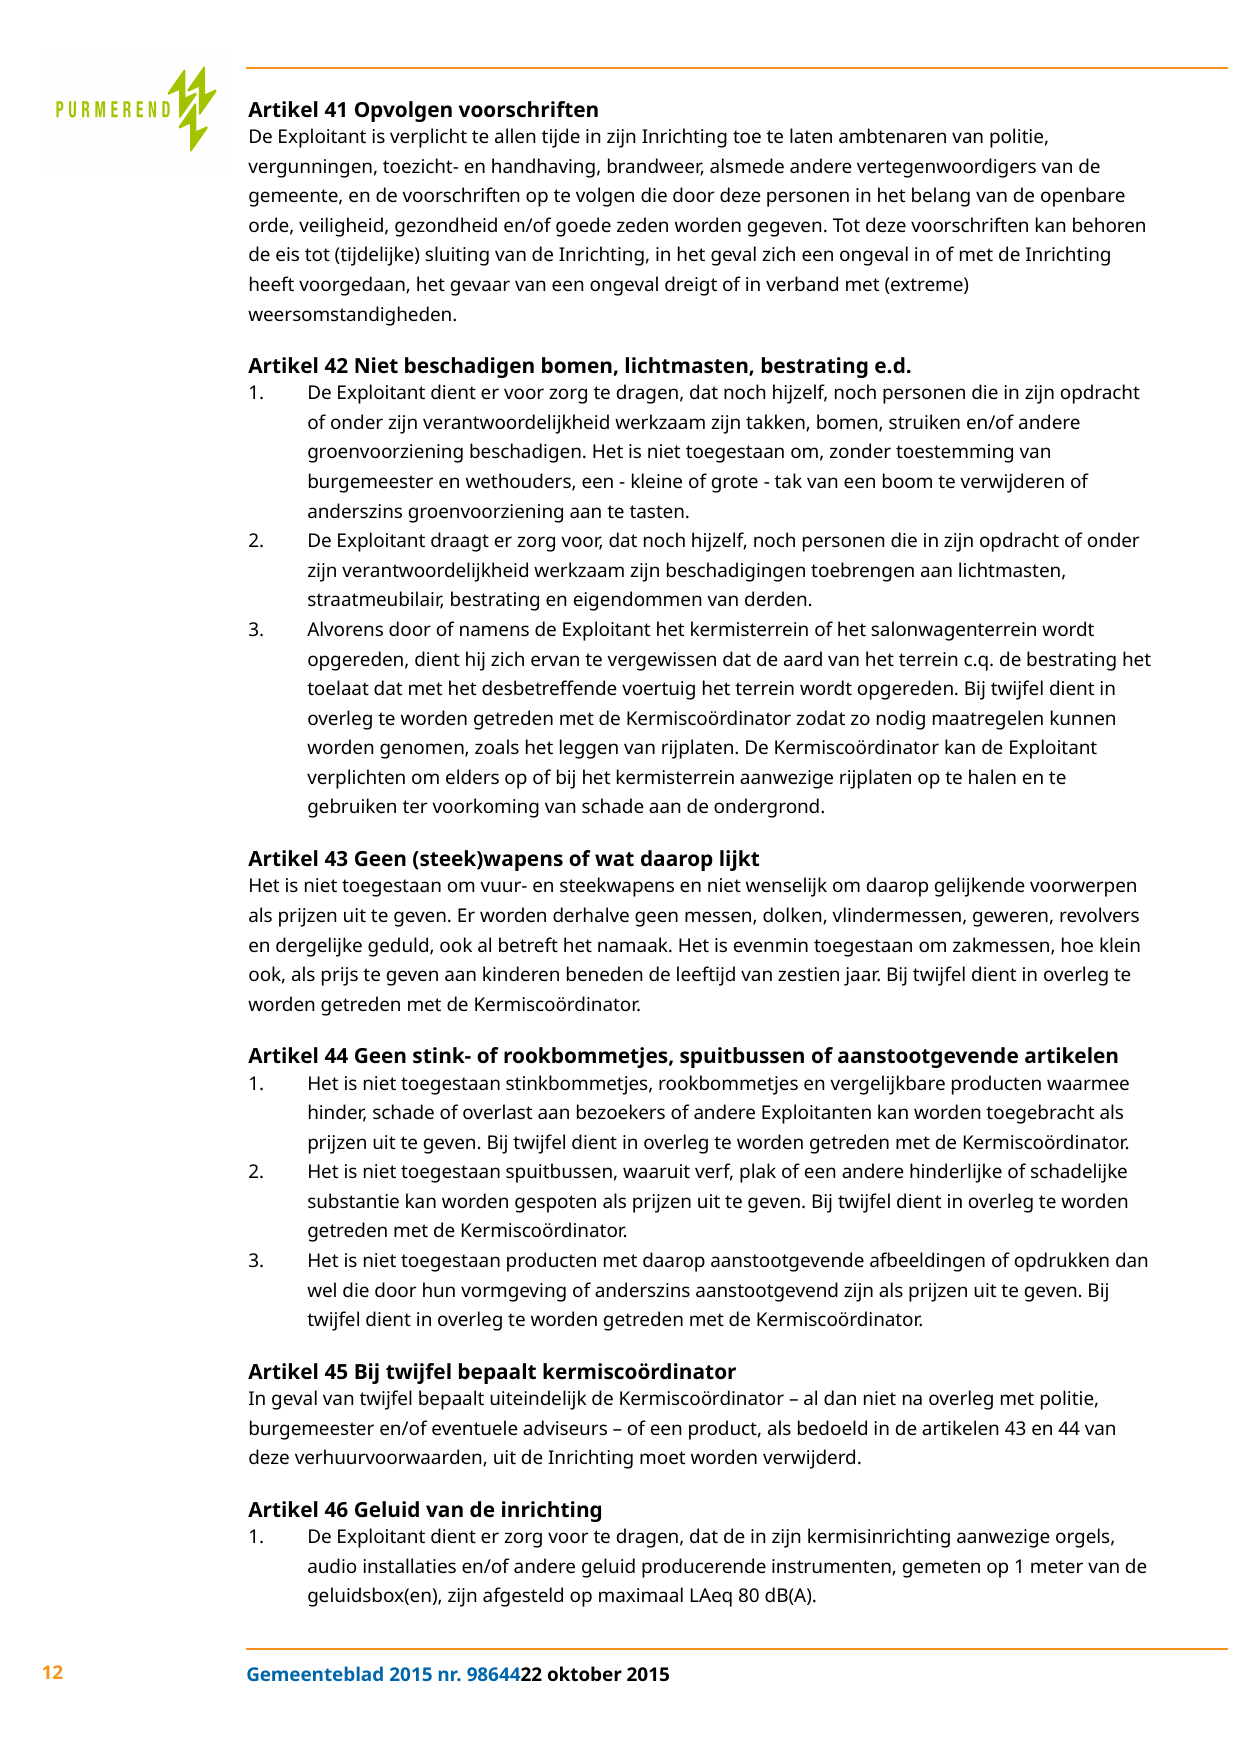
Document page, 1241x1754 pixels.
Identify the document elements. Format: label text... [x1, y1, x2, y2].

list De Exploitant dient er voor zorg te dragen, dat noch hijzelf, noch personen die in zijn opdracht of onder zijn verantwoordelijkheid werkzaam zijn takken, bomen, struiken en/of andere groenvoorziening beschadigen. Het is niet toegestaan om, zonder toestemming van burgemeester en wethouders, een - kleine of grote - tak van een boom te verwijderen of anderszins groenvoorziening aan te tasten. [248, 379, 1152, 524]
text Artikel 44 Geen stink- of rookbommetjes, spuitbussen of aanstootgevende artikelen [248, 1041, 1152, 1070]
text De Exploitant is verplicht te allen tijde in zijn Inrichting toe te laten ambtenaren van politie, vergunningen, toezicht- en handhaving, brandweer, alsmede andere vertegenwoordigers van de gemeente, en de voorschriften op te volgen die door deze personen in het belang van de openbare orde, veiligheid, gezondheid en/of goede zeden worden gegeven. Tot deze voorschriften kan behoren de eis tot (tijdelijke) sluiting van de Inrichting, in het geval zich een ongeval in of met de Inrichting heeft voorgedaan, het gevaar van een ongeval dreigt of in verband met (extreme) weersomstandigheden. [248, 123, 1152, 326]
text Artikel 42 Niet beschadigen bomen, lichtmasten, bestrating e.d. [248, 351, 1152, 379]
text Artikel 46 Geluid van de inrichting [248, 1495, 1152, 1523]
picture [41, 47, 231, 172]
list Alvorens door of namens de Exploitant het kermisterrein of het salonwagenterrein wordt opgereden, dient hij zich ervan te vergewissen dat de aard van het terrein c.q. de bestrating het toelaat dat met het desbetreffende voertuig het terrein wordt opgereden. Bij twijfel dient in overleg te worden getreden met de Kermiscoördinator zodat zo nodig maatregelen kunnen worden genomen, zoals het leggen van rijplaten. De Kermiscoördinator kan de Exploitant verplichten om elders op of bij het kermisterrein aanwezige rijplaten op te halen en te gebruiken ter voorkoming van schade aan de ondergrond. [248, 616, 1152, 819]
list Het is niet toegestaan spuitbussen, waaruit verf, plak of een andere hinderlijke of schadelijke substantie kan worden gespoten als prijzen uit te geven. Bij twijfel dient in overleg te worden getreden met de Kermiscoördinator. [248, 1158, 1152, 1243]
text In geval van twijfel bepaalt uiteindelijk de Kermiscoördinator – al dan niet na overleg met politie, burgemeester en/of eventuele adviseurs – of een product, als bedoeld in de artikelen 43 en 44 van deze verhuurvoorwaarden, uit de Inrichting moet worden verwijderd. [248, 1385, 1152, 1470]
text Artikel 41 Opvolgen voorschriften [248, 95, 1152, 123]
list De Exploitant dient er zorg voor te dragen, dat de in zijn kermisinrichting aanwezige orgels, audio installaties en/of andere geluid producerende instrumenten, gemeten op 1 meter van de geluidsbox(en), zijn afgesteld op maximaal LAeq 80 dB(A). [248, 1523, 1152, 1608]
text Het is niet toegestaan om vuur- en steekwapens en niet wenselijk om daarop gelijkende voorwerpen als prijzen uit te geven. Er worden derhalve geen messen, dolken, vlindermessen, geweren, revolvers en dergelijke geduld, ook al betreft het namaak. Het is evenmin toegestaan om zakmessen, hoe klein ook, als prijs te geven aan kinderen beneden de leeftijd van zestien jaar. Bij twijfel dient in overleg te worden getreden met de Kermiscoördinator. [248, 873, 1152, 1017]
text Artikel 45 Bij twijfel bepaalt kermiscoördinator [248, 1357, 1152, 1385]
text Artikel 43 Geen (steek)wapens of wat daarop lijkt [248, 844, 1152, 873]
list Het is niet toegestaan stinkbommetjes, rookbommetjes en vergelijkbare producten waarmee hinder, schade of overlast aan bezoekers of andere Exploitanten kan worden toegebracht als prijzen uit te geven. Bij twijfel dient in overleg te worden getreden met de Kermiscoördinator. [248, 1070, 1152, 1155]
list De Exploitant draagt er zorg voor, dat noch hijzelf, noch personen die in zijn opdracht of onder zijn verantwoordelijkheid werkzaam zijn beschadigingen toebrengen aan lichtmasten, straatmeubilair, bestrating en eigendommen van derden. [248, 527, 1152, 612]
list Het is niet toegestaan producten met daarop aanstootgevende afbeeldingen of opdrukken dan wel die door hun vormgeving of anderszins aanstootgevend zijn als prijzen uit te geven. Bij twijfel dient in overleg te worden getreden met de Kermiscoördinator. [248, 1247, 1152, 1332]
